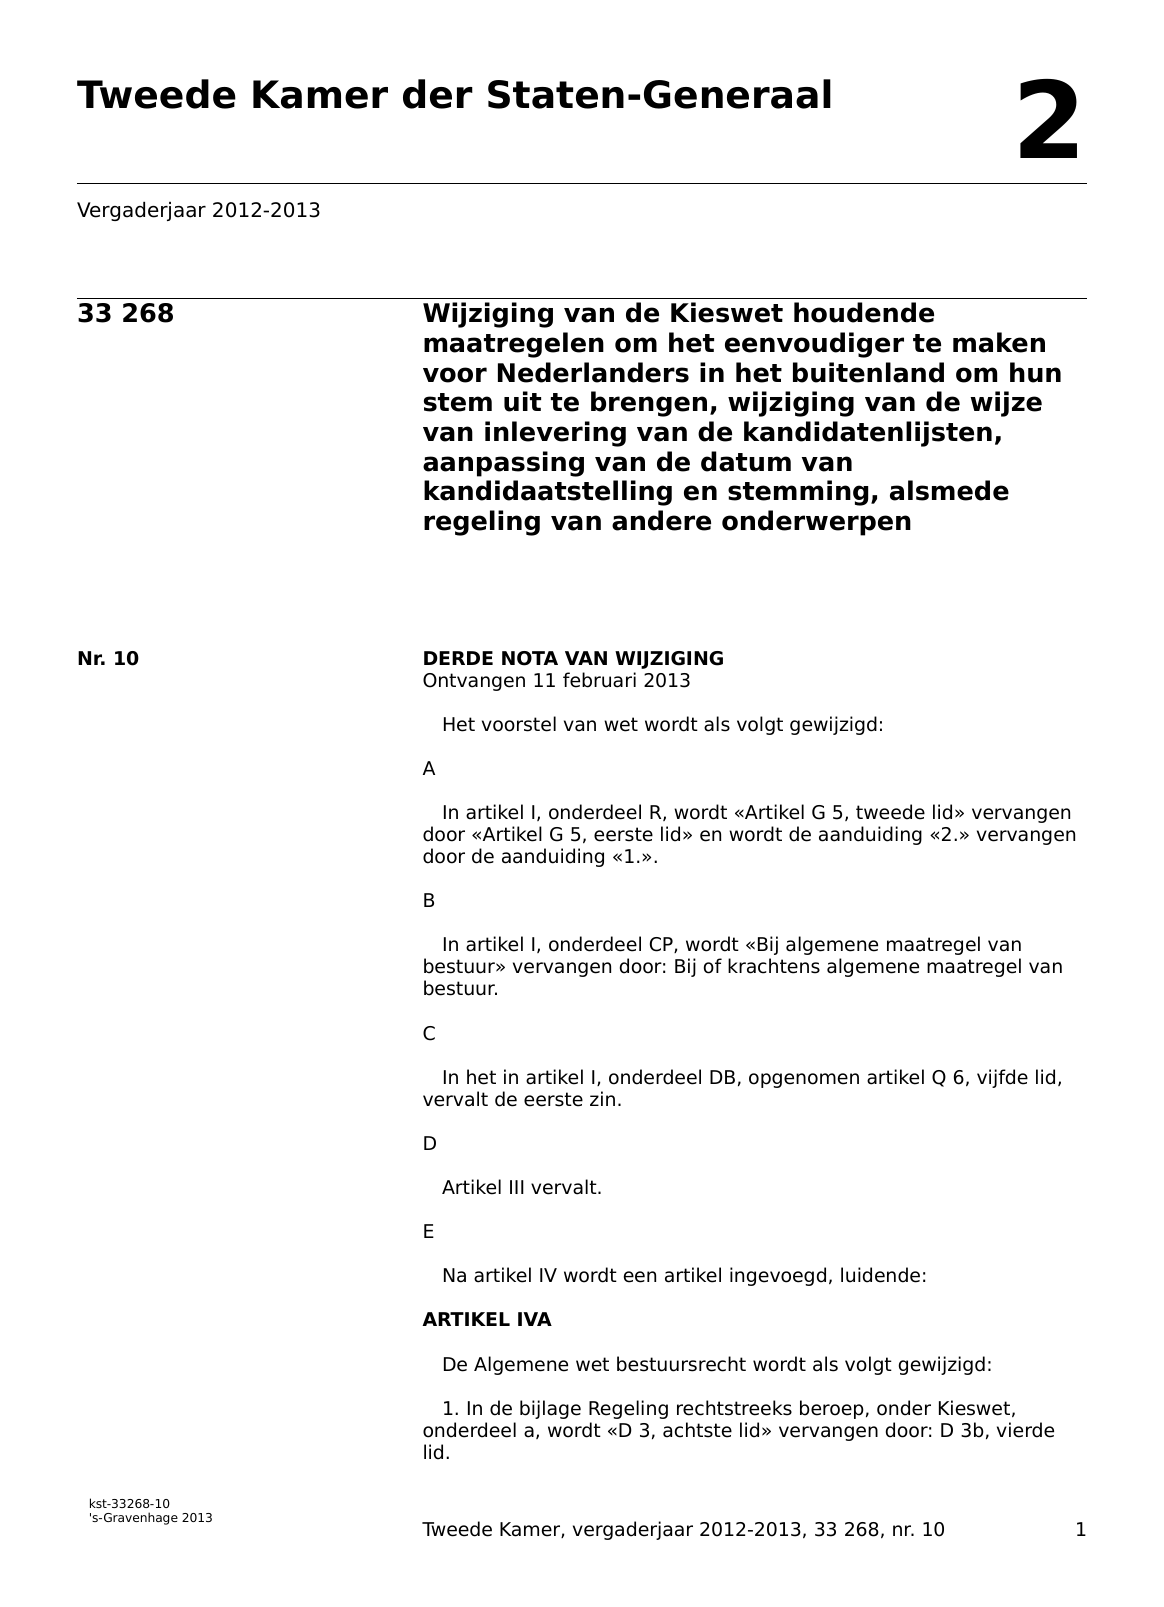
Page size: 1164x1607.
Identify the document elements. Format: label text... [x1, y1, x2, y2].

text In artikel I, onderdeel CP, wordt «Bij algemene maatregel van bestuur» vervangen door: Bij of krachtens algemene maatregel van bestuur. [422, 934, 1087, 1000]
text In artikel I, onderdeel R, wordt «Artikel G 5, tweede lid» vervangen door «Artikel G 5, eerste lid» en wordt de aanduiding «2.» vervangen door de aanduiding «1.». [422, 802, 1087, 868]
subtitle B [422, 890, 1087, 912]
subtitle E [422, 1221, 1087, 1243]
table_header Tweede Kamer der Staten-Generaal [77, 59, 886, 183]
text De Algemene wet bestuursrecht wordt als volgt gewijzigd: [422, 1353, 1087, 1376]
subtitle ARTIKEL IVA [422, 1309, 1087, 1331]
text Artikel III vervalt. [422, 1177, 1087, 1199]
table_cell Vergaderjaar 2012-2013 [77, 184, 1087, 298]
subtitle A [422, 758, 1087, 780]
text 1. In de bijlage Regeling rechtstreeks beroep, onder Kieswet, onderdeel a, wordt «D 3, achtste lid» vervangen door: D 3b, vierde lid. [422, 1398, 1087, 1464]
text Het voorstel van wet wordt als volgt gewijzigd: [422, 714, 1087, 736]
text Na artikel IV wordt een artikel ingevoegd, luidende: [422, 1265, 1087, 1287]
subtitle 33 268 Wijziging van de Kieswet houdende maatregelen om het eenvoudiger te maken voor Nederlanders in het buitenland om hun stem uit te brengen, wijziging van de wijze van inlevering van de kandidatenlijsten, aanpassing van de datum van kandidaatstelling en stemming, alsmede regeling van andere onderwerpen [77, 299, 1087, 536]
text Ontvangen 11 februari 2013 [422, 669, 1087, 691]
text kst-33268-10 [88, 1497, 323, 1511]
subtitle D [422, 1133, 1087, 1155]
text 's-Gravenhage 2013 [88, 1511, 323, 1525]
subtitle Nr. 10 DERDE NOTA VAN WIJZIGING [77, 647, 1087, 669]
table_header 2 [886, 59, 1087, 183]
text In het in artikel I, onderdeel DB, opgenomen artikel Q 6, vijfde lid, vervalt de eerste zin. [422, 1067, 1087, 1111]
subtitle C [422, 1022, 1087, 1044]
